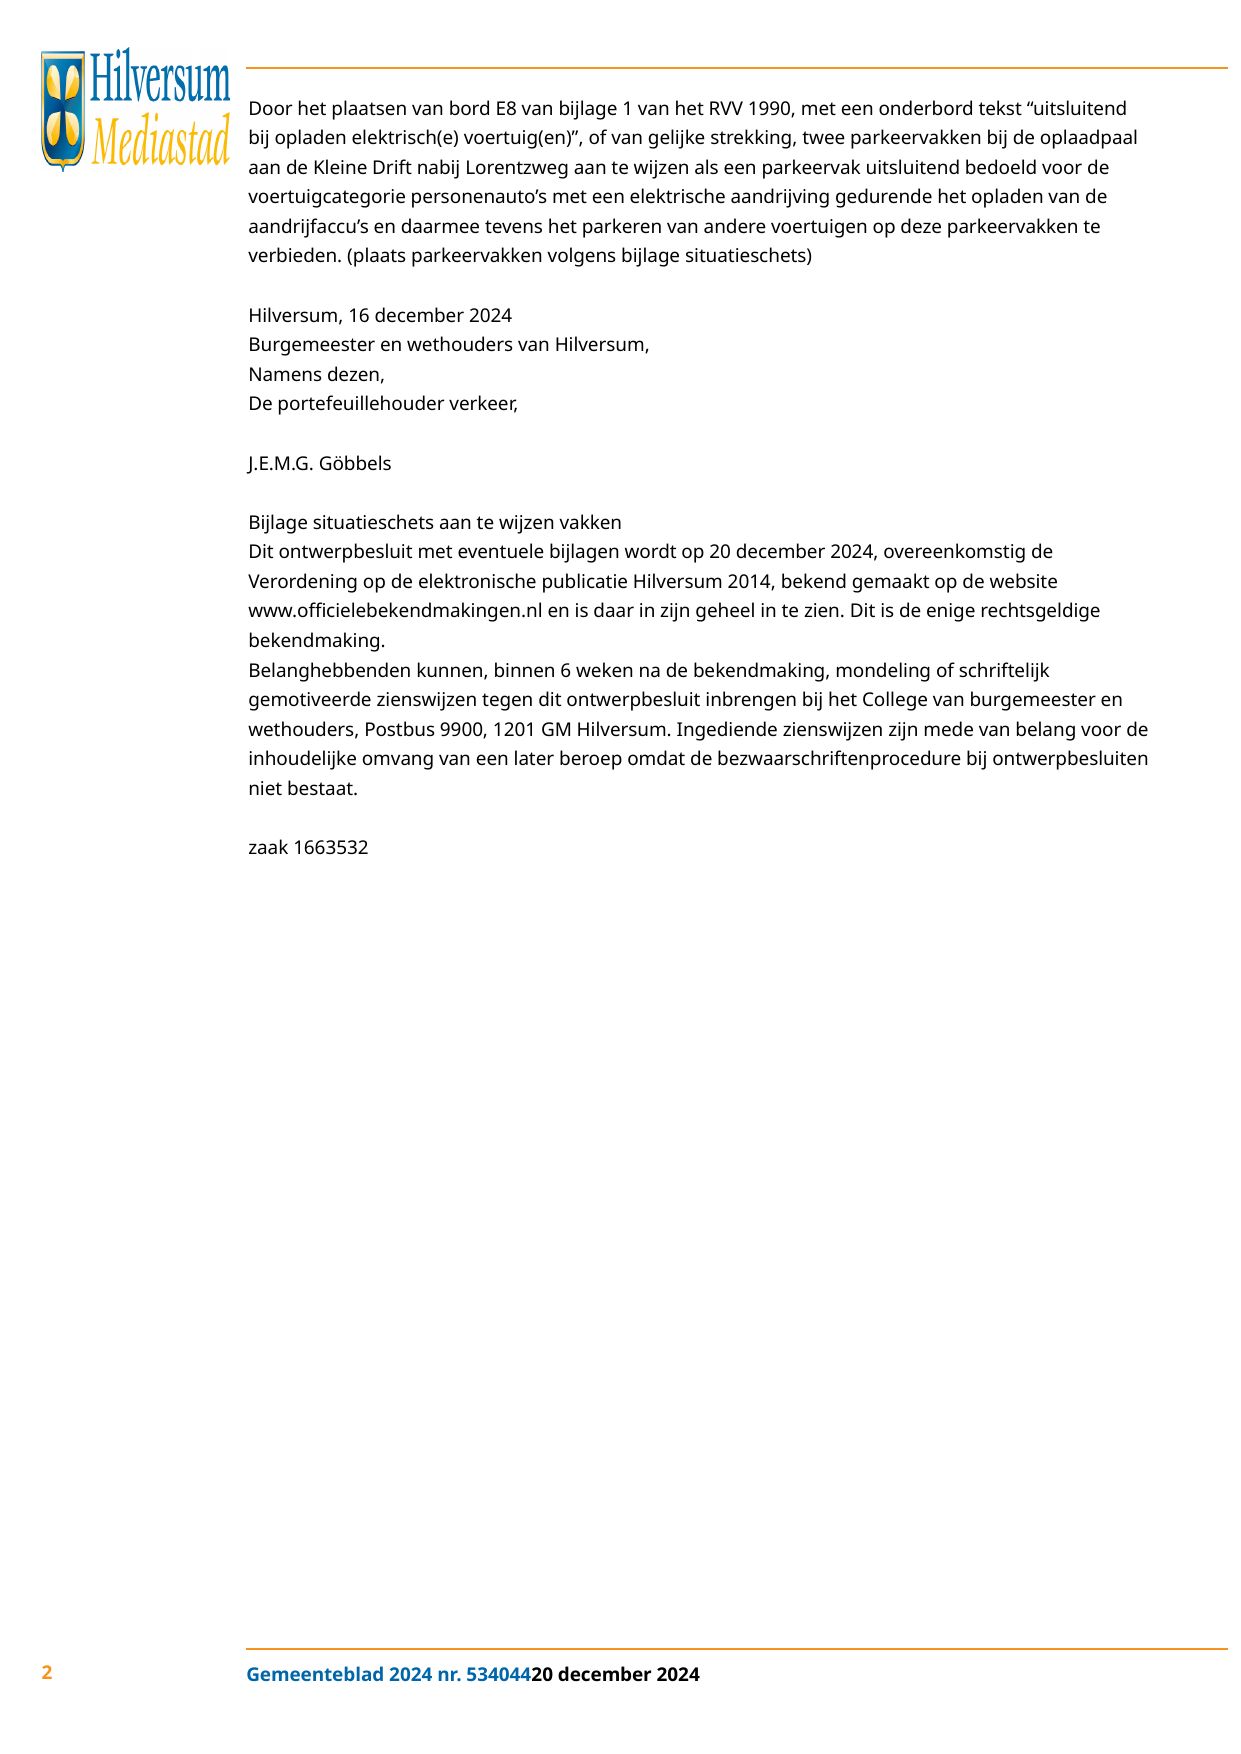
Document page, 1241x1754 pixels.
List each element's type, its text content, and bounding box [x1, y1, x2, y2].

text Dit ontwerpbesluit met eventuele bijlagen wordt op 20 december 2024, overeenkomstig de Verordening op de elektronische publicatie Hilversum 2014, bekend gemaakt op de website www.officielebekendmakingen.nl en is daar in zijn geheel in te zien. Dit is de enige rechtsgeldige bekendmaking. [248, 538, 1152, 653]
text Bijlage situatieschets aan te wijzen vakken [248, 509, 1152, 535]
text Namens dezen, [248, 361, 1152, 387]
text Belanghebbenden kunnen, binnen 6 weken na de bekendmaking, mondeling of schriftelijk gemotiveerde zienswijzen tegen dit ontwerpbesluit inbrengen bij het College van burgemeester en wethouders, Postbus 9900, 1201 GM Hilversum. Ingediende zienswijzen zijn mede van belang voor de inhoudelijke omvang van een later beroep omdat de bezwaarschriftenprocedure bij ontwerpbesluiten niet bestaat. [248, 657, 1152, 801]
text J.E.M.G. Göbbels [248, 450, 1152, 476]
picture [41, 47, 231, 172]
text Burgemeester en wethouders van Hilversum, [248, 331, 1152, 357]
text Door het plaatsen van bord E8 van bijlage 1 van het RVV 1990, met een onderbord tekst “uitsluitend bij opladen elektrisch(e) voertuig(en)”, of van gelijke strekking, twee parkeervakken bij de oplaadpaal aan de Kleine Drift nabij Lorentzweg aan te wijzen als een parkeervak uitsluitend bedoeld voor de voertuigcategorie personenauto’s met een elektrische aandrijving gedurende het opladen van de aandrijfaccu’s en daarmee tevens het parkeren van andere voertuigen op deze parkeervakken te verbieden. (plaats parkeervakken volgens bijlage situatieschets) [248, 95, 1152, 268]
text Hilversum, 16 december 2024 [248, 302, 1152, 328]
text zaak 1663532 [248, 834, 1152, 860]
text De portefeuillehouder verkeer, [248, 391, 1152, 416]
